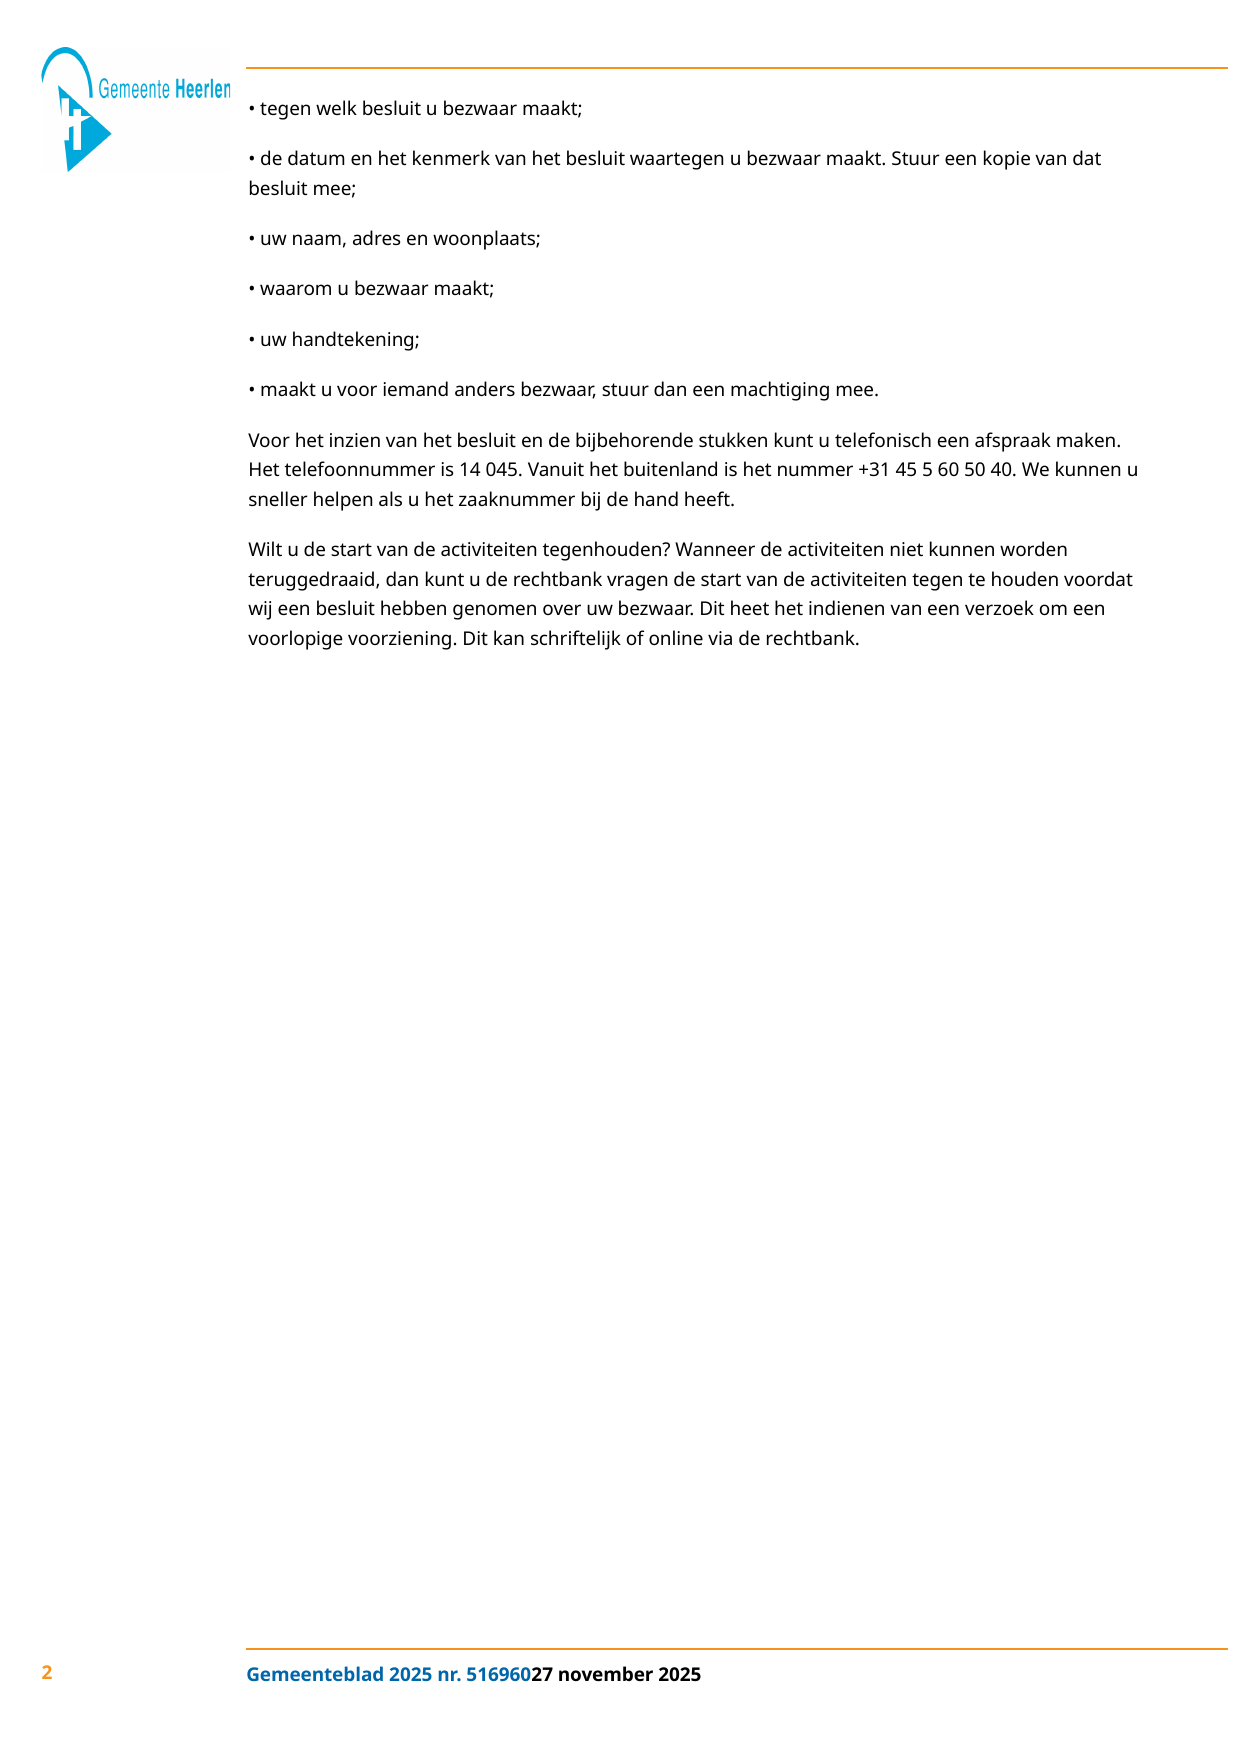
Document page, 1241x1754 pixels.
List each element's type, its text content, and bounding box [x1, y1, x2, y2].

text Voor het inzien van het besluit en de bijbehorende stukken kunt u telefonisch een afspraak maken. Het telefoonnummer is 14 045. Vanuit het buitenland is het nummer +31 45 5 60 50 40. We kunnen u sneller helpen als u het zaaknummer bij de hand heeft. [248, 427, 1152, 512]
picture [41, 47, 231, 172]
text • uw handtekening; [248, 326, 1152, 352]
text • waarom u bezwaar maakt; [248, 276, 1152, 301]
text • uw naam, adres en woonplaats; [248, 225, 1152, 251]
text • tegen welk besluit u bezwaar maakt; [248, 95, 1152, 121]
text • maakt u voor iemand anders bezwaar, stuur dan een machtiging mee. [248, 376, 1152, 402]
text • de datum en het kenmerk van het besluit waartegen u bezwaar maakt. Stuur een kopie van dat besluit mee; [248, 145, 1152, 201]
text Wilt u de start van de activiteiten tegenhouden? Wanneer de activiteiten niet kunnen worden teruggedraaid, dan kunt u de rechtbank vragen de start van de activiteiten tegen te houden voordat wij een besluit hebben genomen over uw bezwaar. Dit heet het indienen van een verzoek om een voorlopige voorziening. Dit kan schriftelijk of online via de rechtbank. [248, 536, 1152, 651]
picture [41, 47, 59, 70]
